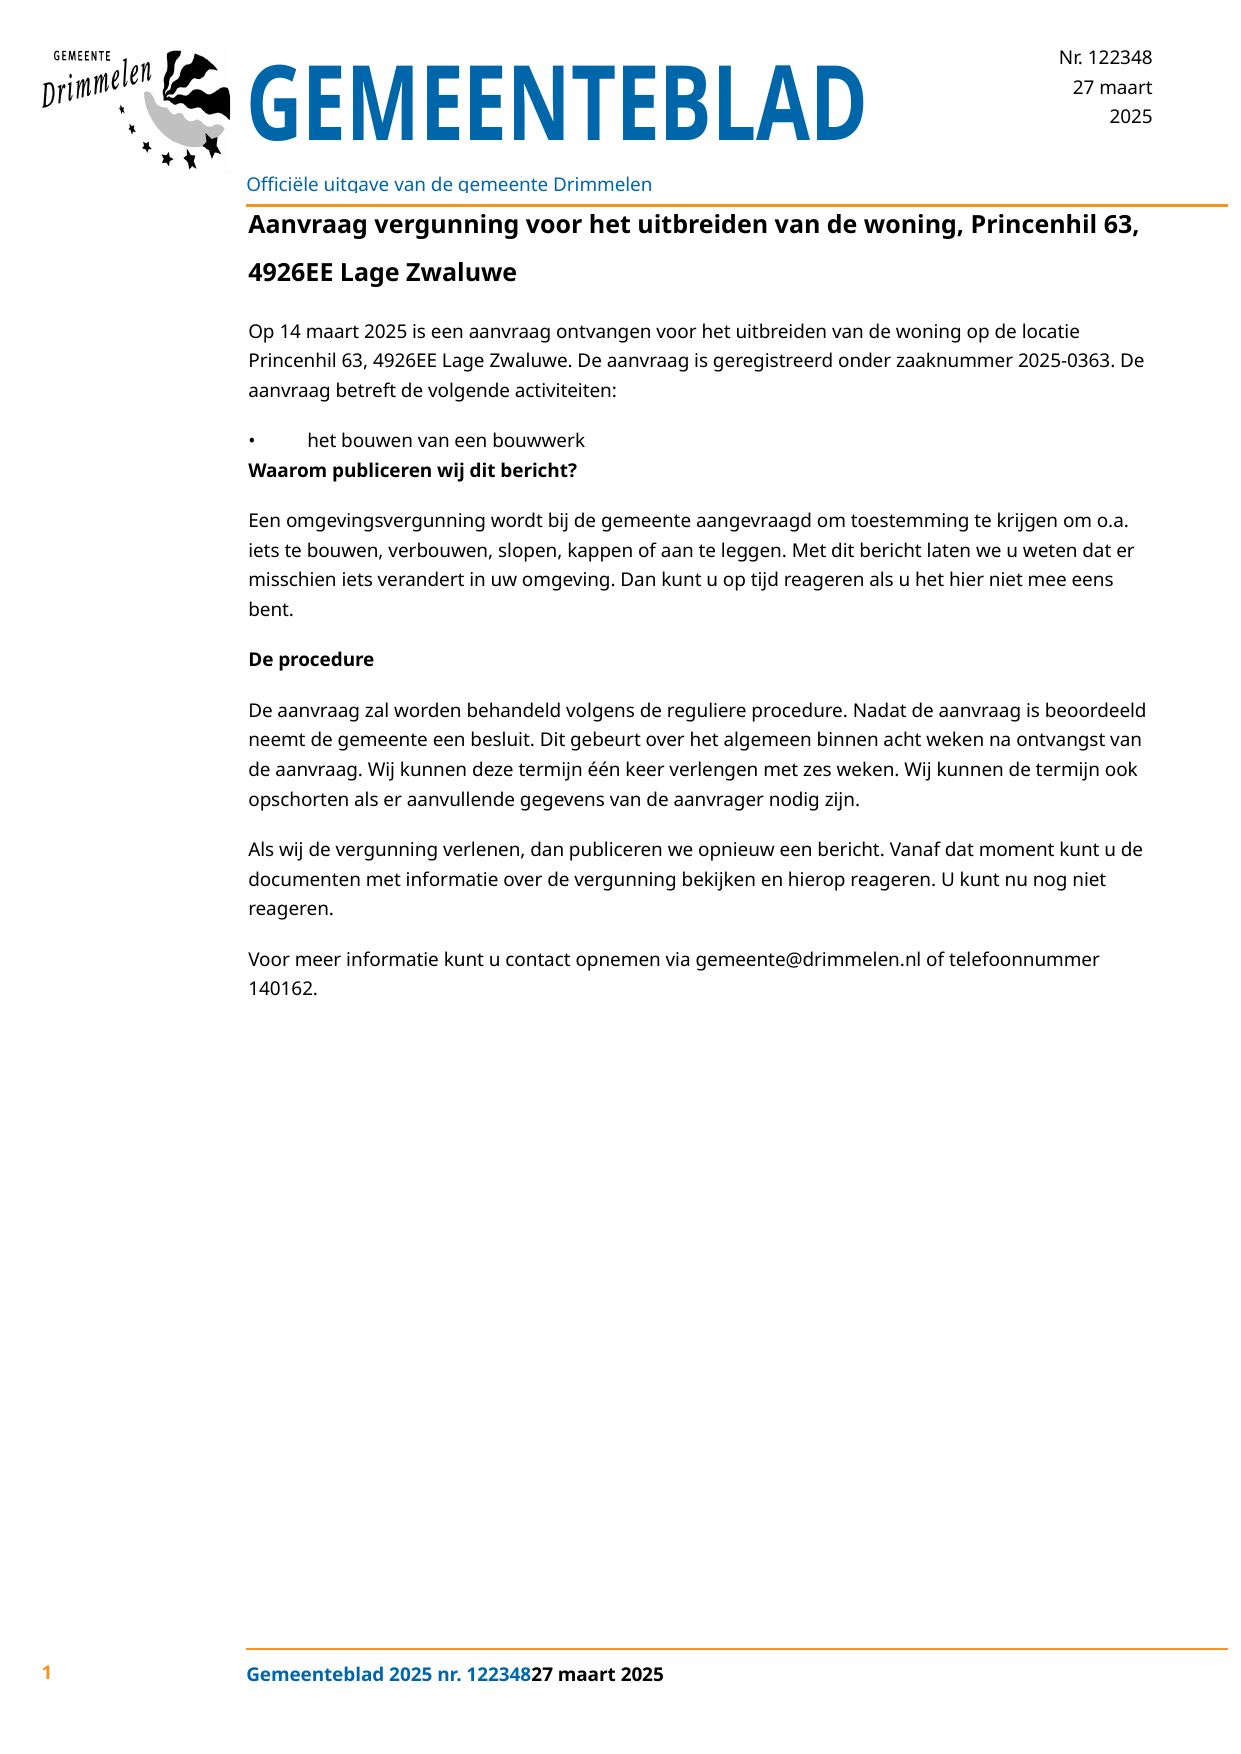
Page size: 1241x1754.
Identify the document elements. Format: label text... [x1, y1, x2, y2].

text Een omgevingsvergunning wordt bij de gemeente aangevraagd om toestemming te krijgen om o.a. iets te bouwen, verbouwen, slopen, kappen of aan te leggen. Met dit bericht laten we u weten dat er misschien iets verandert in uw omgeving. Dan kunt u op tijd reageren als u het hier niet mee eens bent. [248, 507, 1152, 622]
text Waarom publiceren wij dit bericht? [248, 457, 1152, 483]
picture [41, 47, 231, 172]
text Als wij de vergunning verlenen, dan publiceren we opnieuw een bericht. Vanaf dat moment kunt u de documenten met informatie over de vergunning bekijken en hierop reageren. U kunt nu nog niet reageren. [248, 836, 1152, 921]
text De procedure [248, 647, 1152, 672]
text Op 14 maart 2025 is een aanvraag ontvangen voor het uitbreiden van de woning op de locatie Princenhil 63, 4926EE Lage Zwaluwe. De aanvraag is geregistreerd onder zaaknummer 2025-0363. De aanvraag betreft de volgende activiteiten: [248, 318, 1152, 403]
text De aanvraag zal worden behandeld volgens de reguliere procedure. Nadat de aanvraag is beoordeeld neemt de gemeente een besluit. Dit gebeurt over het algemeen binnen acht weken na ontvangst van de aanvraag. Wij kunnen deze termijn één keer verlengen met zes weken. Wij kunnen de termijn ook opschorten als er aanvullende gegevens van de aanvrager nodig zijn. [248, 697, 1152, 812]
text Aanvraag vergunning voor het uitbreiden van de woning, Princenhil 63, 4926EE Lage Zwaluwe [248, 207, 1152, 288]
list het bouwen van een bouwwerk [248, 427, 1152, 453]
text Voor meer informatie kunt u contact opnemen via gemeente@drimmelen.nl of telefoonnummer 140162. [248, 946, 1152, 1001]
